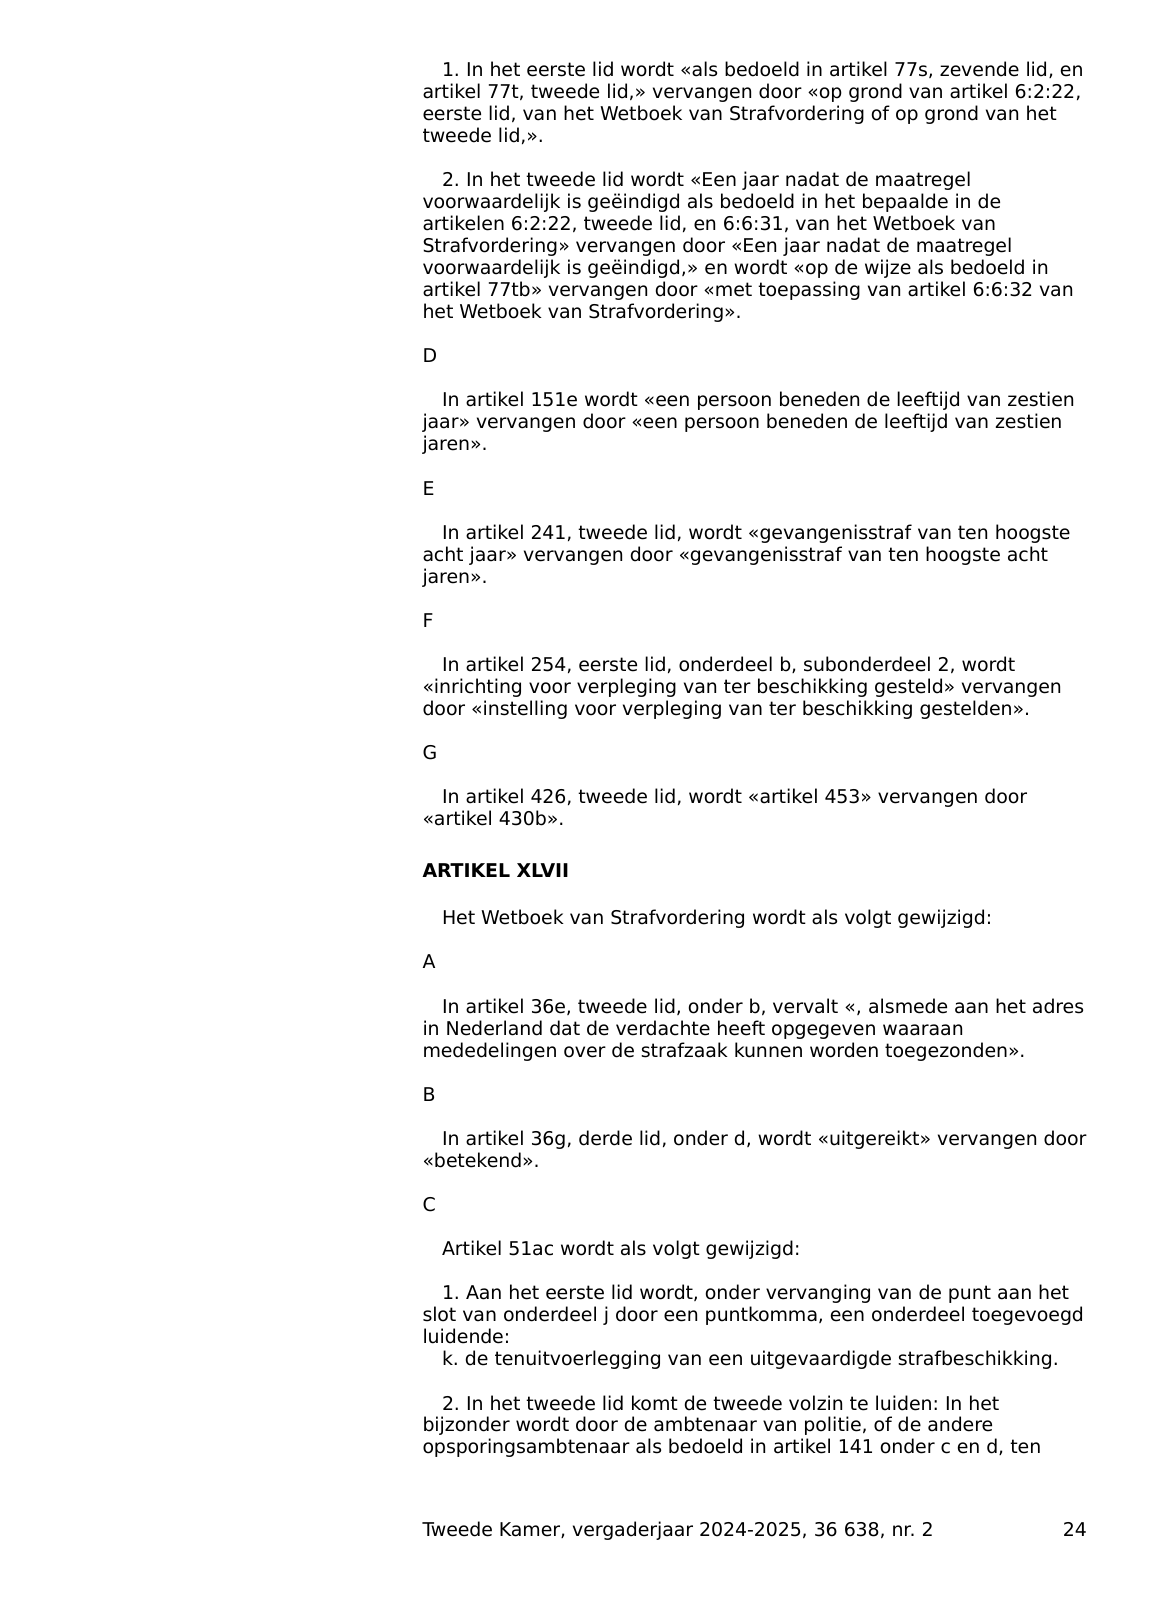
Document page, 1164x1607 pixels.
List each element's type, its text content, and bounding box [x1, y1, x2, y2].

text G [422, 742, 1087, 764]
text k. de tenuitvoerlegging van een uitgevaardigde strafbeschikking. [422, 1348, 1087, 1370]
subtitle ARTIKEL XLVII [422, 860, 1087, 882]
text F [422, 610, 1087, 632]
text D [422, 345, 1087, 367]
text In artikel 36e, tweede lid, onder b, vervalt «, alsmede aan het adres in Nederland dat de verdachte heeft opgegeven waaraan mededelingen over de strafzaak kunnen worden toegezonden». [422, 996, 1087, 1061]
text Het Wetboek van Strafvordering wordt als volgt gewijzigd: [422, 907, 1087, 929]
text In artikel 151e wordt «een persoon beneden de leeftijd van zestien jaar» vervangen door «een persoon beneden de leeftijd van zestien jaren». [422, 389, 1087, 455]
text In artikel 426, tweede lid, wordt «artikel 453» vervangen door «artikel 430b». [422, 786, 1087, 830]
text C [422, 1194, 1087, 1216]
text 2. In het tweede lid komt de tweede volzin te luiden: In het bijzonder wordt door de ambtenaar van politie, of de andere opsporingsambtenaar als bedoeld in artikel 141 onder c en d, ten [422, 1392, 1087, 1458]
text A [422, 951, 1087, 973]
text E [422, 477, 1087, 499]
text In artikel 241, tweede lid, wordt «gevangenisstraf van ten hoogste acht jaar» vervangen door «gevangenisstraf van ten hoogste acht jaren». [422, 522, 1087, 588]
text In artikel 254, eerste lid, onderdeel b, subonderdeel 2, wordt «inrichting voor verpleging van ter beschikking gesteld» vervangen door «instelling voor verpleging van ter beschikking gestelden». [422, 654, 1087, 720]
text 2. In het tweede lid wordt «Een jaar nadat de maatregel voorwaardelijk is geëindigd als bedoeld in het bepaalde in de artikelen 6:2:22, tweede lid, en 6:6:31, van het Wetboek van Strafvordering» vervangen door «Een jaar nadat de maatregel voorwaardelijk is geëindigd,» en wordt «op de wijze als bedoeld in artikel 77tb» vervangen door «met toepassing van artikel 6:6:32 van het Wetboek van Strafvordering». [422, 169, 1087, 323]
text B [422, 1084, 1087, 1106]
text 1. Aan het eerste lid wordt, onder vervanging van de punt aan het slot van onderdeel j door een puntkomma, een onderdeel toegevoegd luidende: [422, 1282, 1087, 1348]
text In artikel 36g, derde lid, onder d, wordt «uitgereikt» vervangen door «betekend». [422, 1128, 1087, 1172]
text 1. In het eerste lid wordt «als bedoeld in artikel 77s, zevende lid, en artikel 77t, tweede lid,» vervangen door «op grond van artikel 6:2:22, eerste lid, van het Wetboek van Strafvordering of op grond van het tweede lid,». [422, 59, 1087, 147]
text Artikel 51ac wordt als volgt gewijzigd: [422, 1238, 1087, 1260]
